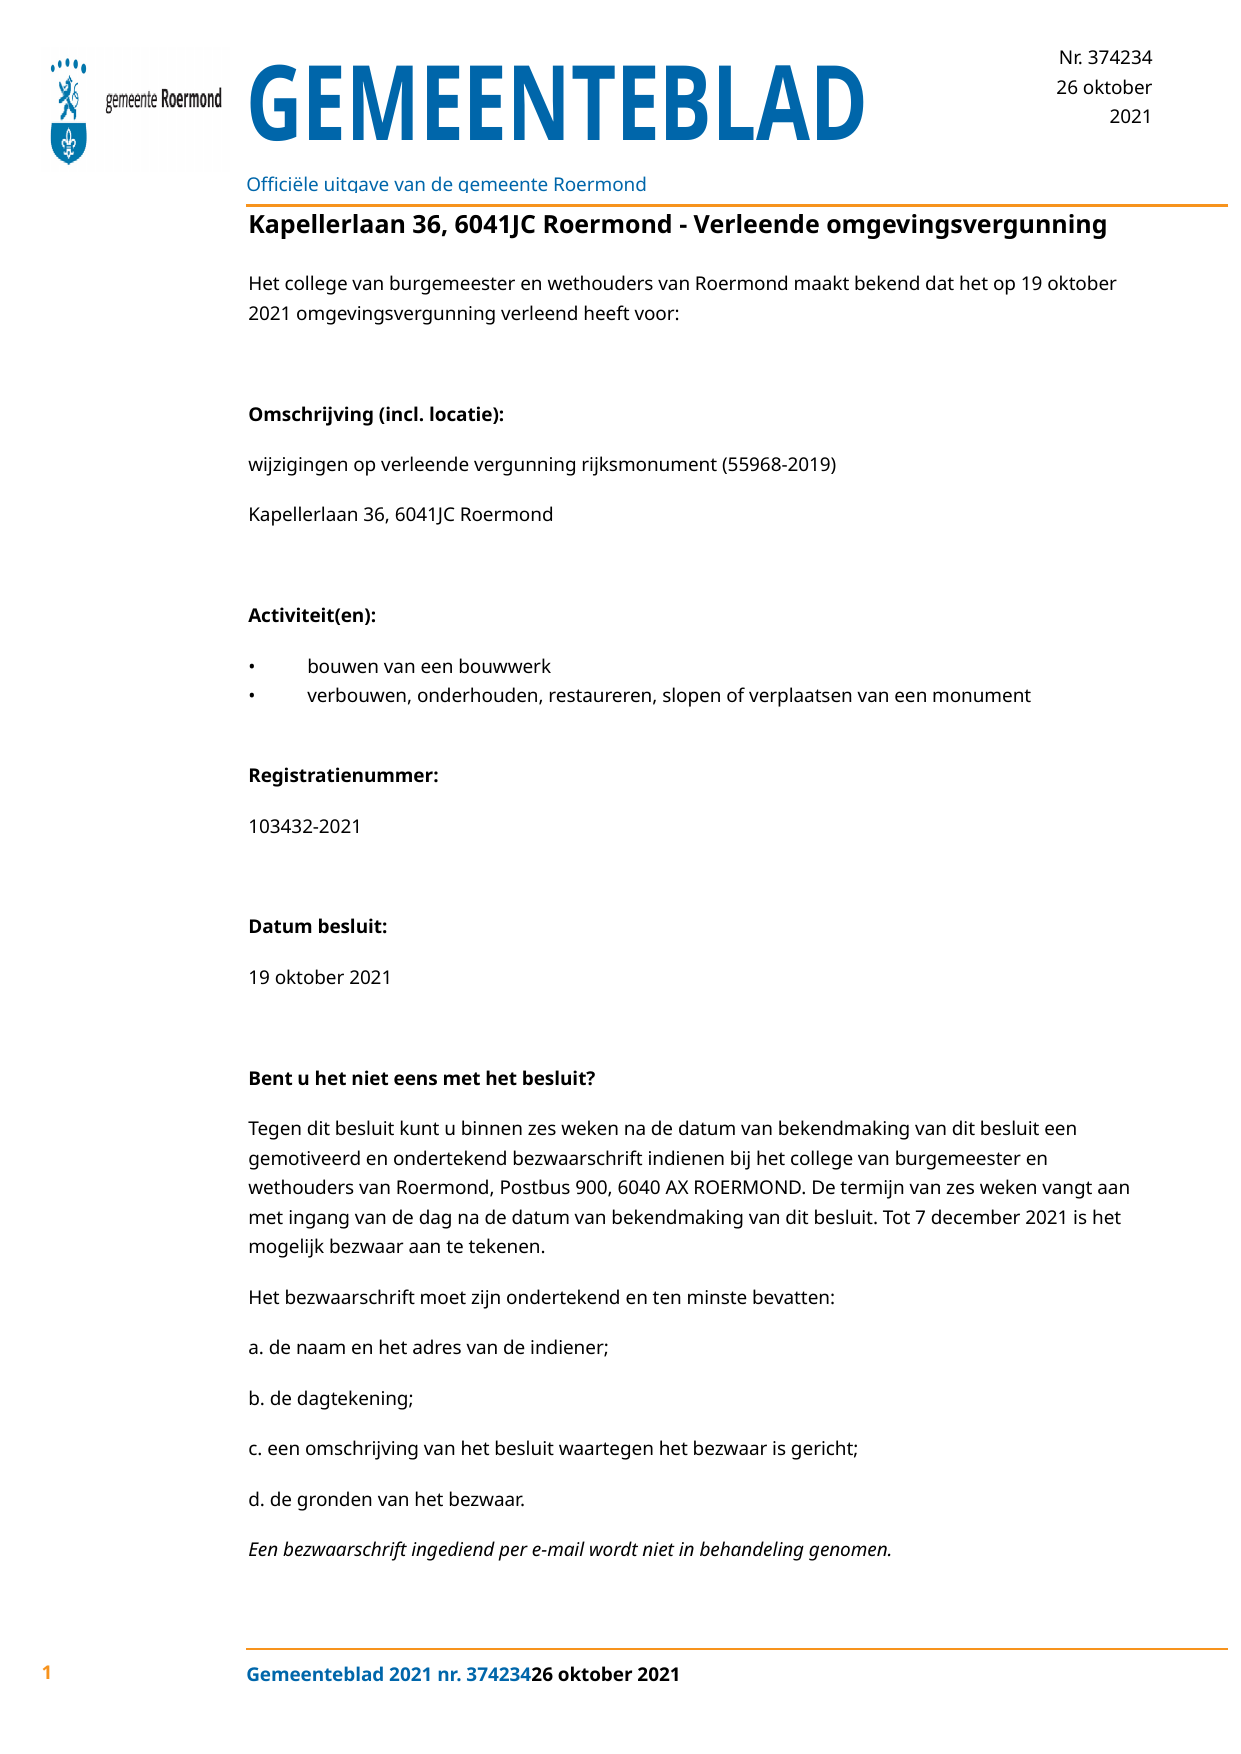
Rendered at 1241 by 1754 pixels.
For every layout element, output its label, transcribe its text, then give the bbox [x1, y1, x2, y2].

text Het bezwaarschrift moet zijn ondertekend en ten minste bevatten: [248, 1284, 1152, 1310]
text Het college van burgemeester en wethouders van Roermond maakt bekend dat het op 19 oktober 2021 omgevingsvergunning verleend heeft voor: [248, 270, 1152, 326]
text wijzigingen op verleende vergunning rijksmonument (55968-2019) [248, 451, 1152, 477]
text Een bezwaarschrift ingediend per e-mail wordt niet in behandeling genomen. [248, 1536, 1152, 1562]
text Kapellerlaan 36, 6041JC Roermond [248, 502, 1152, 527]
list verbouwen, onderhouden, restaureren, slopen of verplaatsen van een monument [248, 682, 1152, 708]
text a. de naam en het adres van de indiener; [248, 1334, 1152, 1360]
text Kapellerlaan 36, 6041JC Roermond - Verleende omgevingsvergunning [248, 207, 1152, 241]
list bouwen van een bouwwerk [248, 653, 1152, 678]
picture [41, 47, 231, 172]
text 103432-2021 [248, 813, 1152, 838]
text Bent u het niet eens met het besluit? [248, 1065, 1152, 1091]
text 19 oktober 2021 [248, 964, 1152, 990]
text Activiteit(en): [248, 602, 1152, 628]
text d. de gronden van het bezwaar. [248, 1486, 1152, 1511]
text Omschrijving (incl. locatie): [248, 401, 1152, 426]
text b. de dagtekening; [248, 1385, 1152, 1411]
text Datum besluit: [248, 914, 1152, 939]
text Registratienummer: [248, 762, 1152, 788]
text Tegen dit besluit kunt u binnen zes weken na de datum van bekendmaking van dit besluit een gemotiveerd en ondertekend bezwaarschrift indienen bij het college van burgemeester en wethouders van Roermond, Postbus 900, 6040 AX ROERMOND. De termijn van zes weken vangt aan met ingang van de dag na de datum van bekendmaking van dit besluit. Tot 7 december 2021 is het mogelijk bezwaar aan te tekenen. [248, 1115, 1152, 1259]
text c. een omschrijving van het besluit waartegen het bezwaar is gericht; [248, 1435, 1152, 1461]
